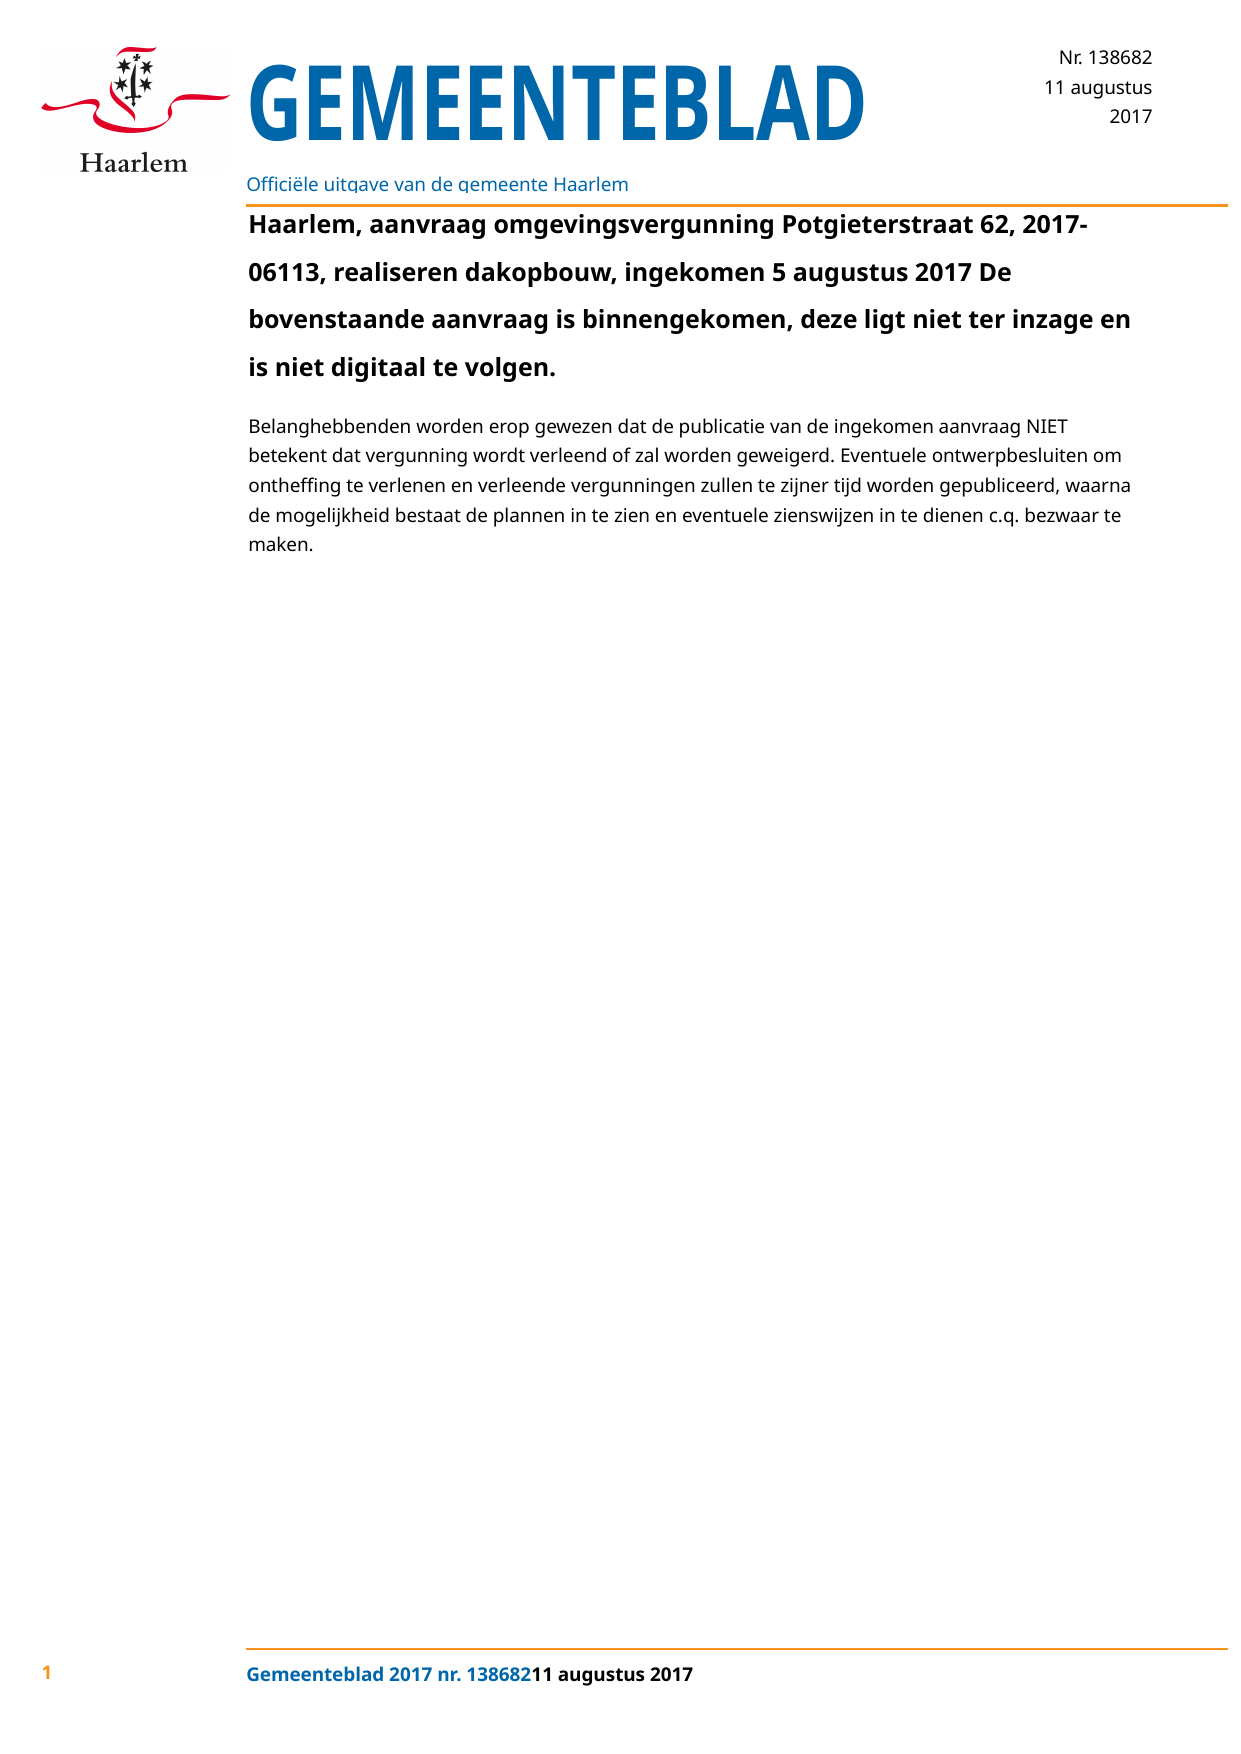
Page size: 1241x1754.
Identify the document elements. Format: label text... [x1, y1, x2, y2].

picture [41, 47, 231, 172]
text Belanghebbenden worden erop gewezen dat de publicatie van de ingekomen aanvraag NIET betekent dat vergunning wordt verleend of zal worden geweigerd. Eventuele ontwerpbesluiten om ontheffing te verlenen en verleende vergunningen zullen te zijner tijd worden gepubliceerd, waarna de mogelijkheid bestaat de plannen in te zien en eventuele zienswijzen in te dienen c.q. bezwaar te maken. [248, 413, 1152, 557]
text Haarlem, aanvraag omgevingsvergunning Potgieterstraat 62, 2017-06113, realiseren dakopbouw, ingekomen 5 augustus 2017 De bovenstaande aanvraag is binnengekomen, deze ligt niet ter inzage en is niet digitaal te volgen. [248, 207, 1152, 384]
